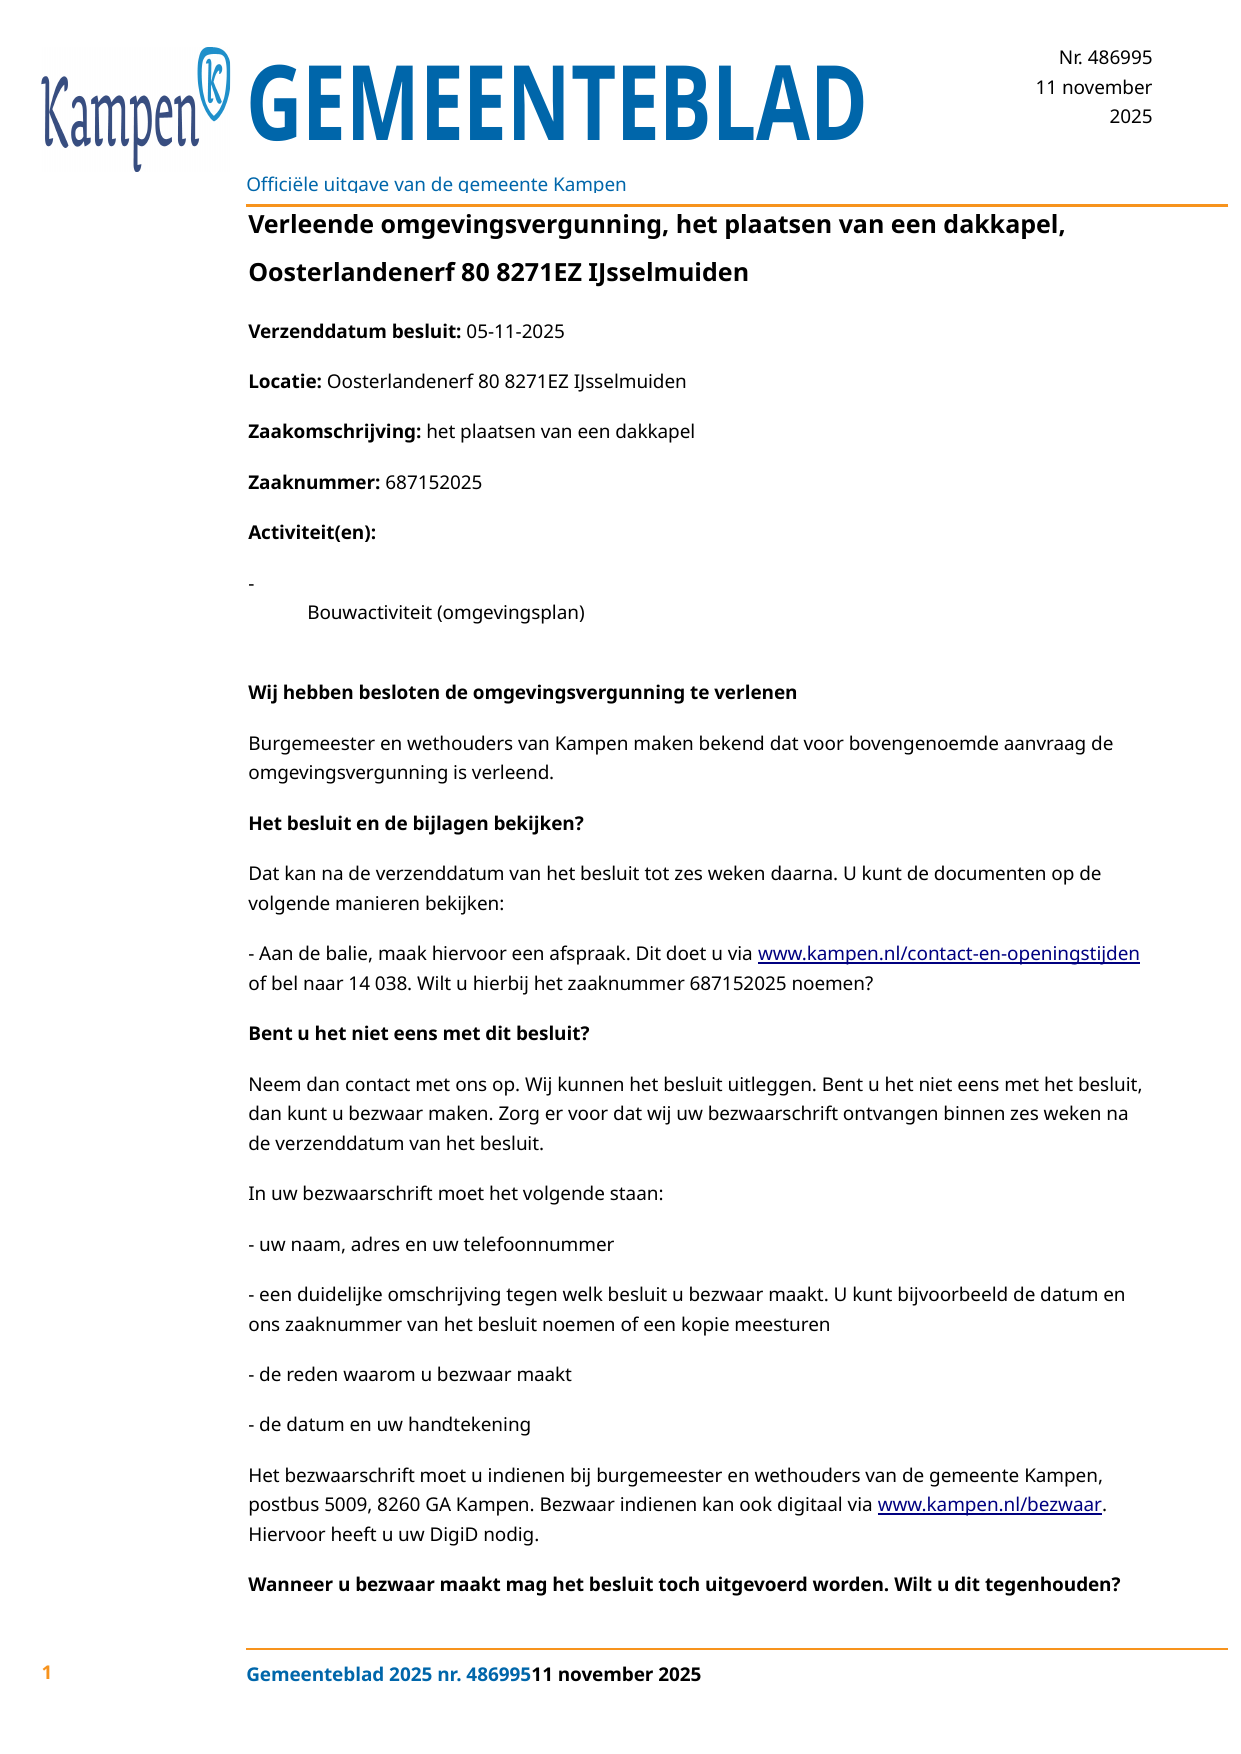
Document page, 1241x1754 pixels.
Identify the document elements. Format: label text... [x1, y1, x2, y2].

text Dat kan na de verzenddatum van het besluit tot zes weken daarna. U kunt de documenten op de volgende manieren bekijken: [248, 860, 1152, 916]
text Activiteit(en): [248, 519, 1152, 545]
text Wij hebben besloten de omgevingsvergunning te verlenen [248, 679, 1152, 705]
text Zaakomschrijving: het plaatsen van een dakkapel [248, 419, 1152, 444]
text - uw naam, adres en uw telefoonnummer [248, 1231, 1152, 1257]
text Verzenddatum besluit: 05-11-2025 [248, 318, 1152, 344]
text - de reden waarom u bezwaar maakt [248, 1361, 1152, 1387]
text Verleende omgevingsvergunning, het plaatsen van een dakkapel, Oosterlandenerf 80 8271EZ IJsselmuiden [248, 207, 1152, 288]
text Locatie: Oosterlandenerf 80 8271EZ IJsselmuiden [248, 368, 1152, 394]
text - de datum en uw handtekening [248, 1412, 1152, 1437]
text Het bezwaarschrift moet u indienen bij burgemeester en wethouders van de gemeente Kampen, postbus 5009, 8260 GA Kampen. Bezwaar indienen kan ook digitaal via www.kampen.nl/bezwaar. Hiervoor heeft u uw DigiD nodig. [248, 1462, 1152, 1547]
text Het besluit en de bijlagen bekijken? [248, 810, 1152, 836]
text Burgemeester en wethouders van Kampen maken bekend dat voor bovengenoemde aanvraag de omgevingsvergunning is verleend. [248, 730, 1152, 785]
list Bouwactiviteit (omgevingsplan) [248, 599, 1152, 625]
text Zaaknummer: 687152025 [248, 469, 1152, 495]
picture [41, 47, 231, 172]
text - Aan de balie, maak hiervoor een afspraak. Dit doet u via www.kampen.nl/contact-en-openingstijden of bel naar 14 038. Wilt u hierbij het zaaknummer 687152025 noemen? [248, 940, 1152, 996]
text Neem dan contact met ons op. Wij kunnen het besluit uitleggen. Bent u het niet eens met het besluit, dan kunt u bezwaar maken. Zorg er voor dat wij uw bezwaarschrift ontvangen binnen zes weken na de verzenddatum van het besluit. [248, 1071, 1152, 1156]
text Bent u het niet eens met dit besluit? [248, 1020, 1152, 1046]
text In uw bezwaarschrift moet het volgende staan: [248, 1180, 1152, 1206]
text - een duidelijke omschrijving tegen welk besluit u bezwaar maakt. U kunt bijvoorbeeld de datum en ons zaaknummer van het besluit noemen of een kopie meesturen [248, 1281, 1152, 1337]
text Wanneer u bezwaar maakt mag het besluit toch uitgevoerd worden. Wilt u dit tegenhouden? [248, 1572, 1152, 1597]
